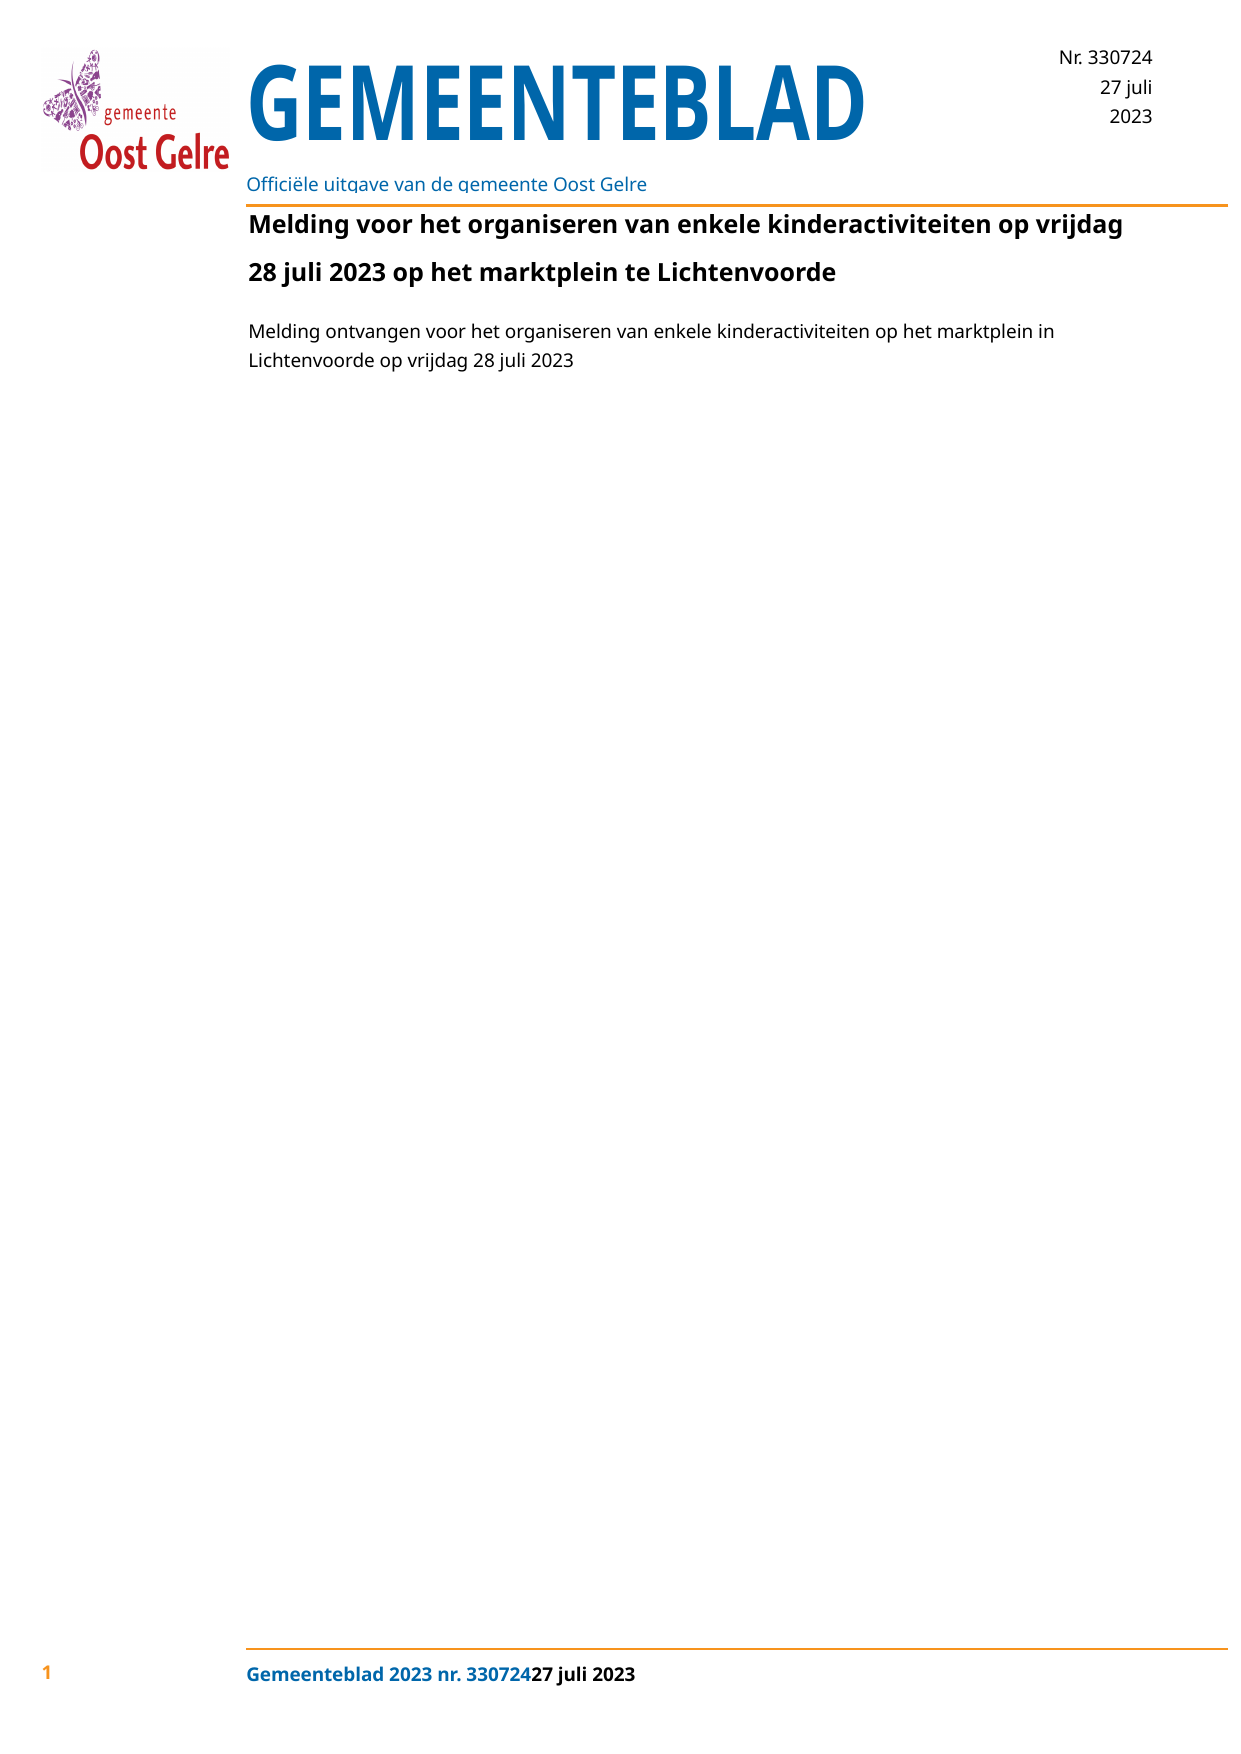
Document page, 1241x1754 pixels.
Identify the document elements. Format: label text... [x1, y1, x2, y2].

text Melding voor het organiseren van enkele kinderactiviteiten op vrijdag 28 juli 2023 op het marktplein te Lichtenvoorde [248, 207, 1152, 288]
picture [41, 47, 231, 172]
text Melding ontvangen voor het organiseren van enkele kinderactiviteiten op het marktplein in Lichtenvoorde op vrijdag 28 juli 2023 [248, 318, 1152, 373]
